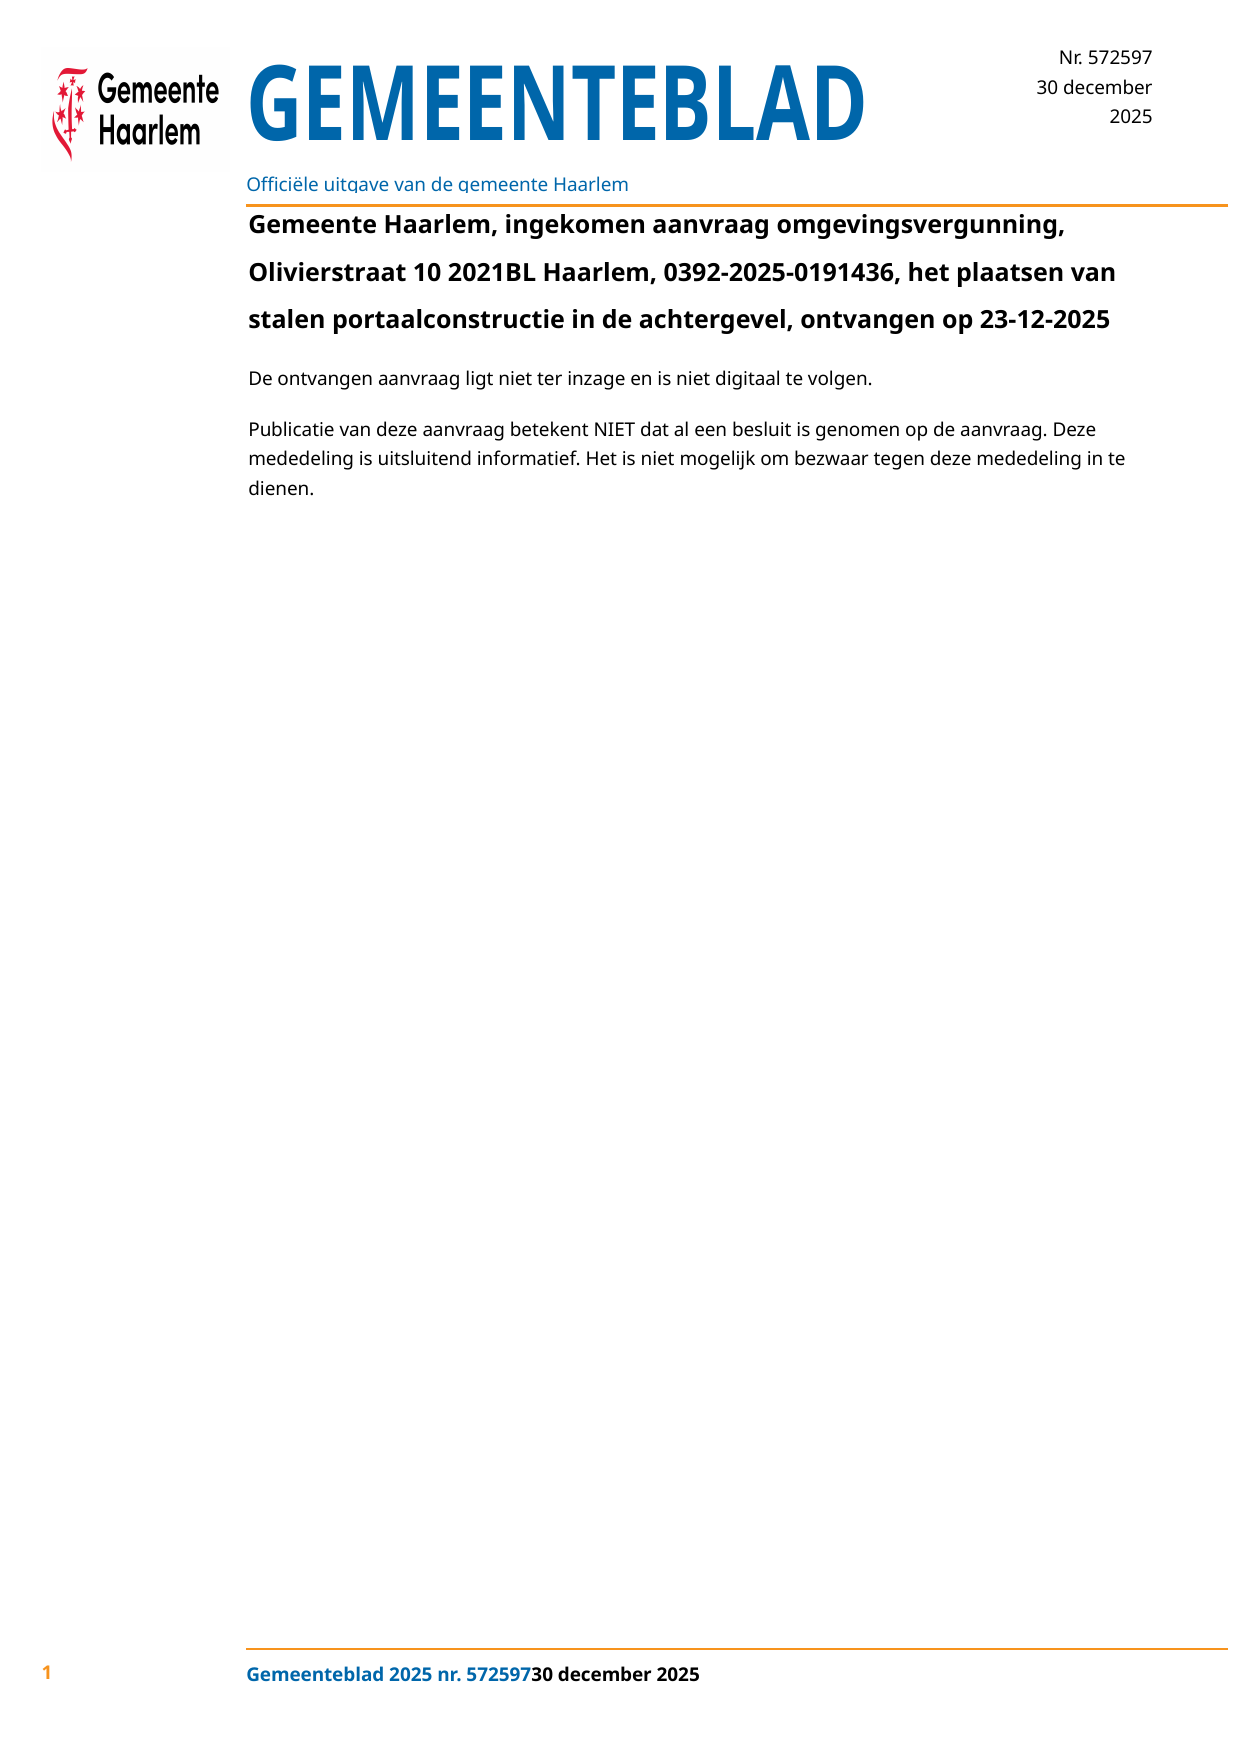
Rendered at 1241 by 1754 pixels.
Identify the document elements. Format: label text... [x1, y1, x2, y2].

text De ontvangen aanvraag ligt niet ter inzage en is niet digitaal te volgen. [248, 366, 1152, 391]
text Gemeente Haarlem, ingekomen aanvraag omgevingsvergunning, Olivierstraat 10 2021BL Haarlem, 0392-2025-0191436, het plaatsen van stalen portaalconstructie in de achtergevel, ontvangen op 23-12-2025 [248, 207, 1152, 336]
text Publicatie van deze aanvraag betekent NIET dat al een besluit is genomen op de aanvraag. Deze mededeling is uitsluitend informatief. Het is niet mogelijk om bezwaar tegen deze mededeling in te dienen. [248, 416, 1152, 501]
picture [41, 47, 231, 172]
